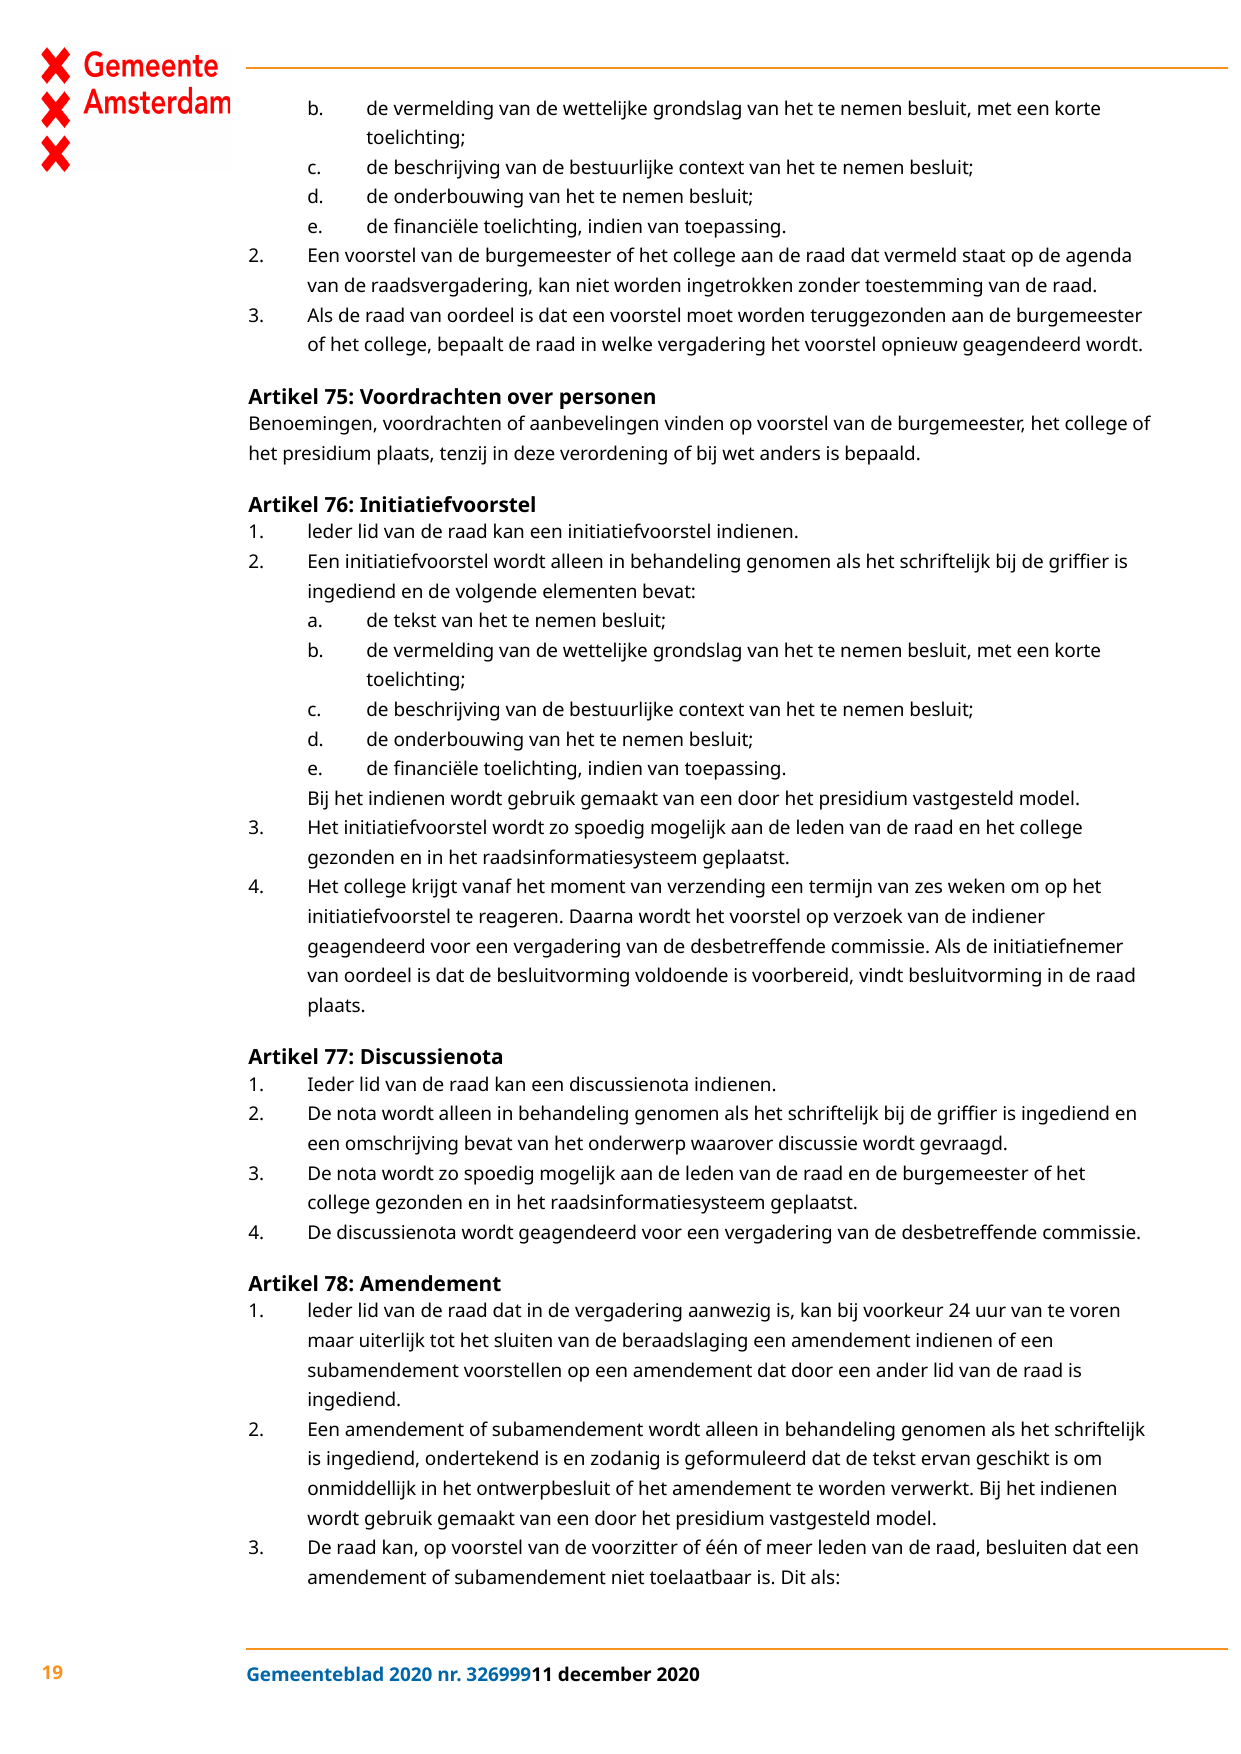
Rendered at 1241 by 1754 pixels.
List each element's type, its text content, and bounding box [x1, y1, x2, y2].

list de onderbouwing van het te nemen besluit; [307, 183, 1152, 209]
list Het initiatiefvoorstel wordt zo spoedig mogelijk aan de leden van de raad en het college gezonden en in het raadsinformatiesysteem geplaatst. [248, 814, 1152, 870]
list Een voorstel van de burgemeester of het college aan de raad dat vermeld staat op de agenda van de raadsvergadering, kan niet worden ingetrokken zonder toestemming van de raad. [248, 243, 1152, 298]
text Artikel 78: Amendement [248, 1269, 1152, 1298]
list de vermelding van de wettelijke grondslag van het te nemen besluit, met een korte toelichting; [307, 637, 1152, 692]
list Ieder lid van de raad kan een discussienota indienen. [248, 1071, 1152, 1097]
list de beschrijving van de bestuurlijke context van het te nemen besluit; [307, 696, 1152, 722]
list leder lid van de raad kan een initiatiefvoorstel indienen. [248, 519, 1152, 544]
list de vermelding van de wettelijke grondslag van het te nemen besluit, met een korte toelichting; [307, 95, 1152, 150]
list de financiële toelichting, indien van toepassing. [307, 213, 1152, 239]
text Artikel 77: Discussienota [248, 1042, 1152, 1071]
list De nota wordt zo spoedig mogelijk aan de leden van de raad en de burgemeester of het college gezonden en in het raadsinformatiesysteem geplaatst. [248, 1160, 1152, 1215]
text Artikel 75: Voordrachten over personen [248, 382, 1152, 410]
list Bij het indienen wordt gebruik gemaakt van een door het presidium vastgesteld model. [248, 785, 1152, 811]
text Artikel 76: Initiatiefvoorstel [248, 490, 1152, 519]
list Het college krijgt vanaf het moment van verzending een termijn van zes weken om op het initiatiefvoorstel te reageren. Daarna wordt het voorstel op verzoek van de indiener geagendeerd voor een vergadering van de desbetreffende commissie. Als de initiatiefnemer van oordeel is dat de besluitvorming voldoende is voorbereid, vindt besluitvorming in de raad plaats. [248, 874, 1152, 1018]
list Een amendement of subamendement wordt alleen in behandeling genomen als het schriftelijk is ingediend, ondertekend is en zodanig is geformuleerd dat de tekst ervan geschikt is om onmiddellijk in het ontwerpbesluit of het amendement te worden verwerkt. Bij het indienen wordt gebruik gemaakt van een door het presidium vastgesteld model. [248, 1416, 1152, 1531]
list De nota wordt alleen in behandeling genomen als het schriftelijk bij de griffier is ingediend en een omschrijving bevat van het onderwerp waarover discussie wordt gevraagd. [248, 1101, 1152, 1156]
list de financiële toelichting, indien van toepassing. [307, 755, 1152, 781]
picture [41, 47, 231, 172]
list De raad kan, op voorstel van de voorzitter of één of meer leden van de raad, besluiten dat een amendement of subamendement niet toelaatbaar is. Dit als: [248, 1534, 1152, 1590]
list Als de raad van oordeel is dat een voorstel moet worden teruggezonden aan de burgemeester of het college, bepaalt de raad in welke vergadering het voorstel opnieuw geagendeerd wordt. [248, 302, 1152, 357]
list Een initiatiefvoorstel wordt alleen in behandeling genomen als het schriftelijk bij de griffier is ingediend en de volgende elementen bevat: [248, 548, 1152, 604]
text Benoemingen, voordrachten of aanbevelingen vinden op voorstel van de burgemeester, het college of het presidium plaats, tenzij in deze verordening of bij wet anders is bepaald. [248, 410, 1152, 466]
list de onderbouwing van het te nemen besluit; [307, 726, 1152, 752]
list de tekst van het te nemen besluit; [307, 607, 1152, 633]
list De discussienota wordt geagendeerd voor een vergadering van de desbetreffende commissie. [248, 1219, 1152, 1244]
list leder lid van de raad dat in de vergadering aanwezig is, kan bij voorkeur 24 uur van te voren maar uiterlijk tot het sluiten van de beraadslaging een amendement indienen of een subamendement voorstellen op een amendement dat door een ander lid van de raad is ingediend. [248, 1298, 1152, 1412]
list de beschrijving van de bestuurlijke context van het te nemen besluit; [307, 154, 1152, 180]
